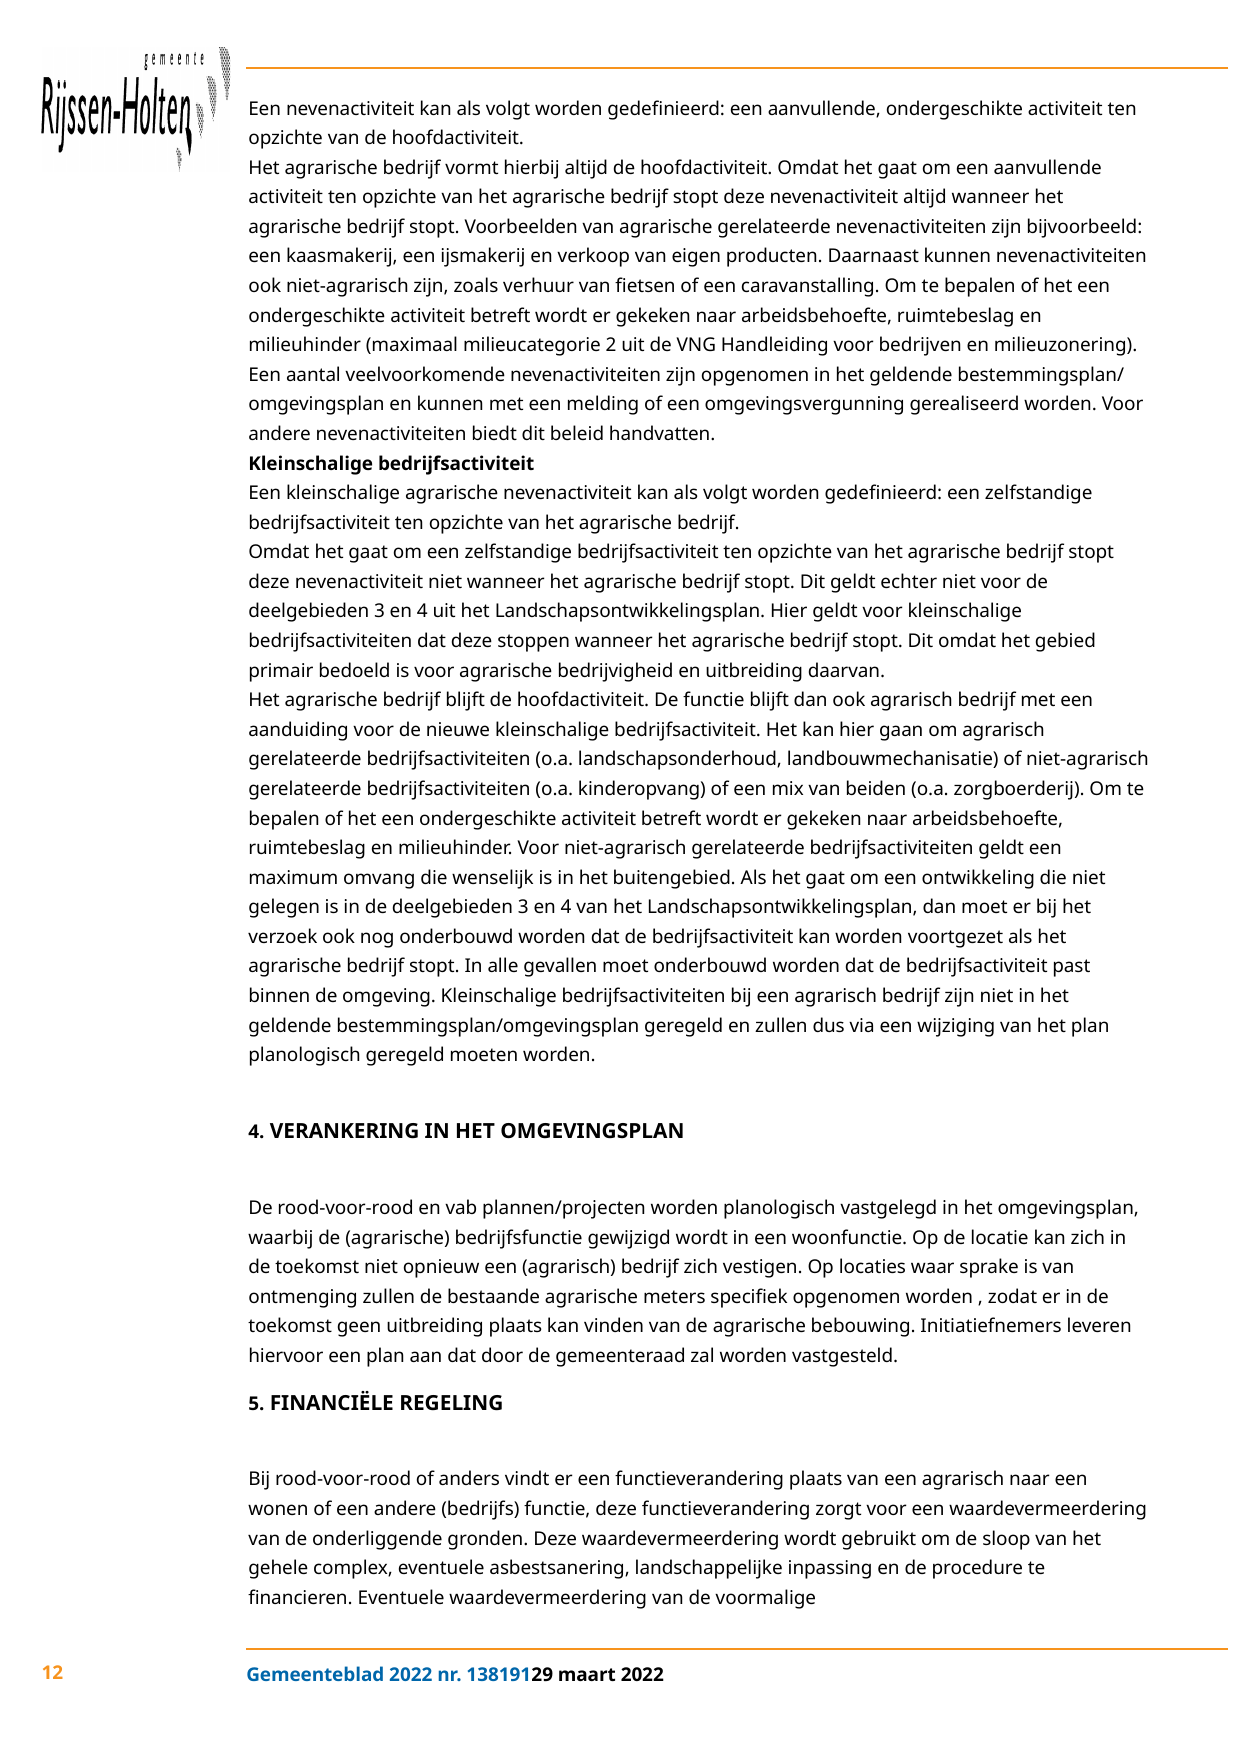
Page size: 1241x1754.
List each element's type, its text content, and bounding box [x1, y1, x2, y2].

text Omdat het gaat om een zelfstandige bedrijfsactiviteit ten opzichte van het agrarische bedrijf stopt deze nevenactiviteit niet wanneer het agrarische bedrijf stopt. Dit geldt echter niet voor de deelgebieden 3 en 4 uit het Landschapsontwikkelingsplan. Hier geldt voor kleinschalige bedrijfsactiviteiten dat deze stoppen wanneer het agrarische bedrijf stopt. Dit omdat het gebied primair bedoeld is voor agrarische bedrijvigheid en uitbreiding daarvan. [248, 538, 1152, 683]
text De rood-voor-rood en vab plannen/projecten worden planologisch vastgelegd in het omgevingsplan, waarbij de (agrarische) bedrijfsfunctie gewijzigd wordt in een woonfunctie. Op de locatie kan zich in de toekomst niet opnieuw een (agrarisch) bedrijf zich vestigen. Op locaties waar sprake is van ontmenging zullen de bestaande agrarische meters specifiek opgenomen worden , zodat er in de toekomst geen uitbreiding plaats kan vinden van de agrarische bebouwing. Initiatiefnemers leveren hiervoor een plan aan dat door de gemeenteraad zal worden vastgesteld. [248, 1194, 1152, 1368]
text Bij rood-voor-rood of anders vindt er een functieverandering plaats van een agrarisch naar een wonen of een andere (bedrijfs) functie, deze functieverandering zorgt voor een waardevermeerdering van de onderliggende gronden. Deze waardevermeerdering wordt gebruikt om de sloop van het gehele complex, eventuele asbestsanering, landschappelijke inpassing en de procedure te financieren. Eventuele waardevermeerdering van de voormalige [248, 1466, 1152, 1610]
text Het agrarische bedrijf vormt hierbij altijd de hoofdactiviteit. Omdat het gaat om een aanvullende activiteit ten opzichte van het agrarische bedrijf stopt deze nevenactiviteit altijd wanneer het agrarische bedrijf stopt. Voorbeelden van agrarische gerelateerde nevenactiviteiten zijn bijvoorbeeld: een kaasmakerij, een ijsmakerij en verkoop van eigen producten. Daarnaast kunnen nevenactiviteiten ook niet-agrarisch zijn, zoals verhuur van fietsen of een caravanstalling. Om te bepalen of het een ondergeschikte activiteit betreft wordt er gekeken naar arbeidsbehoefte, ruimtebeslag en milieuhinder (maximaal milieucategorie 2 uit de VNG Handleiding voor bedrijven en milieuzonering). Een aantal veelvoorkomende nevenactiviteiten zijn opgenomen in het geldende bestemmingsplan/ omgevingsplan en kunnen met een melding of een omgevingsvergunning gerealiseerd worden. Voor andere nevenactiviteiten biedt dit beleid handvatten. [248, 154, 1152, 446]
text 4. VERANKERING IN HET OMGEVINGSPLAN [248, 1117, 1152, 1145]
text Het agrarische bedrijf blijft de hoofdactiviteit. De functie blijft dan ook agrarisch bedrijf met een aanduiding voor de nieuwe kleinschalige bedrijfsactiviteit. Het kan hier gaan om agrarisch gerelateerde bedrijfsactiviteiten (o.a. landschapsonderhoud, landbouwmechanisatie) of niet-agrarisch gerelateerde bedrijfsactiviteiten (o.a. kinderopvang) of een mix van beiden (o.a. zorgboerderij). Om te bepalen of het een ondergeschikte activiteit betreft wordt er gekeken naar arbeidsbehoefte, ruimtebeslag en milieuhinder. Voor niet-agrarisch gerelateerde bedrijfsactiviteiten geldt een maximum omvang die wenselijk is in het buitengebied. Als het gaat om een ontwikkeling die niet gelegen is in de deelgebieden 3 en 4 van het Landschapsontwikkelingsplan, dan moet er bij het verzoek ook nog onderbouwd worden dat de bedrijfsactiviteit kan worden voortgezet als het agrarische bedrijf stopt. In alle gevallen moet onderbouwd worden dat de bedrijfsactiviteit past binnen de omgeving. Kleinschalige bedrijfsactiviteiten bij een agrarisch bedrijf zijn niet in het geldende bestemmingsplan/omgevingsplan geregeld en zullen dus via een wijziging van het plan planologisch geregeld moeten worden. [248, 686, 1152, 1067]
text 5. FINANCIËLE REGELING [248, 1388, 1152, 1416]
text Kleinschalige bedrijfsactiviteit [248, 450, 1152, 476]
picture [41, 47, 231, 172]
text Een kleinschalige agrarische nevenactiviteit kan als volgt worden gedefinieerd: een zelfstandige bedrijfsactiviteit ten opzichte van het agrarische bedrijf. [248, 479, 1152, 535]
text Een nevenactiviteit kan als volgt worden gedefinieerd: een aanvullende, ondergeschikte activiteit ten opzichte van de hoofdactiviteit. [248, 95, 1152, 150]
